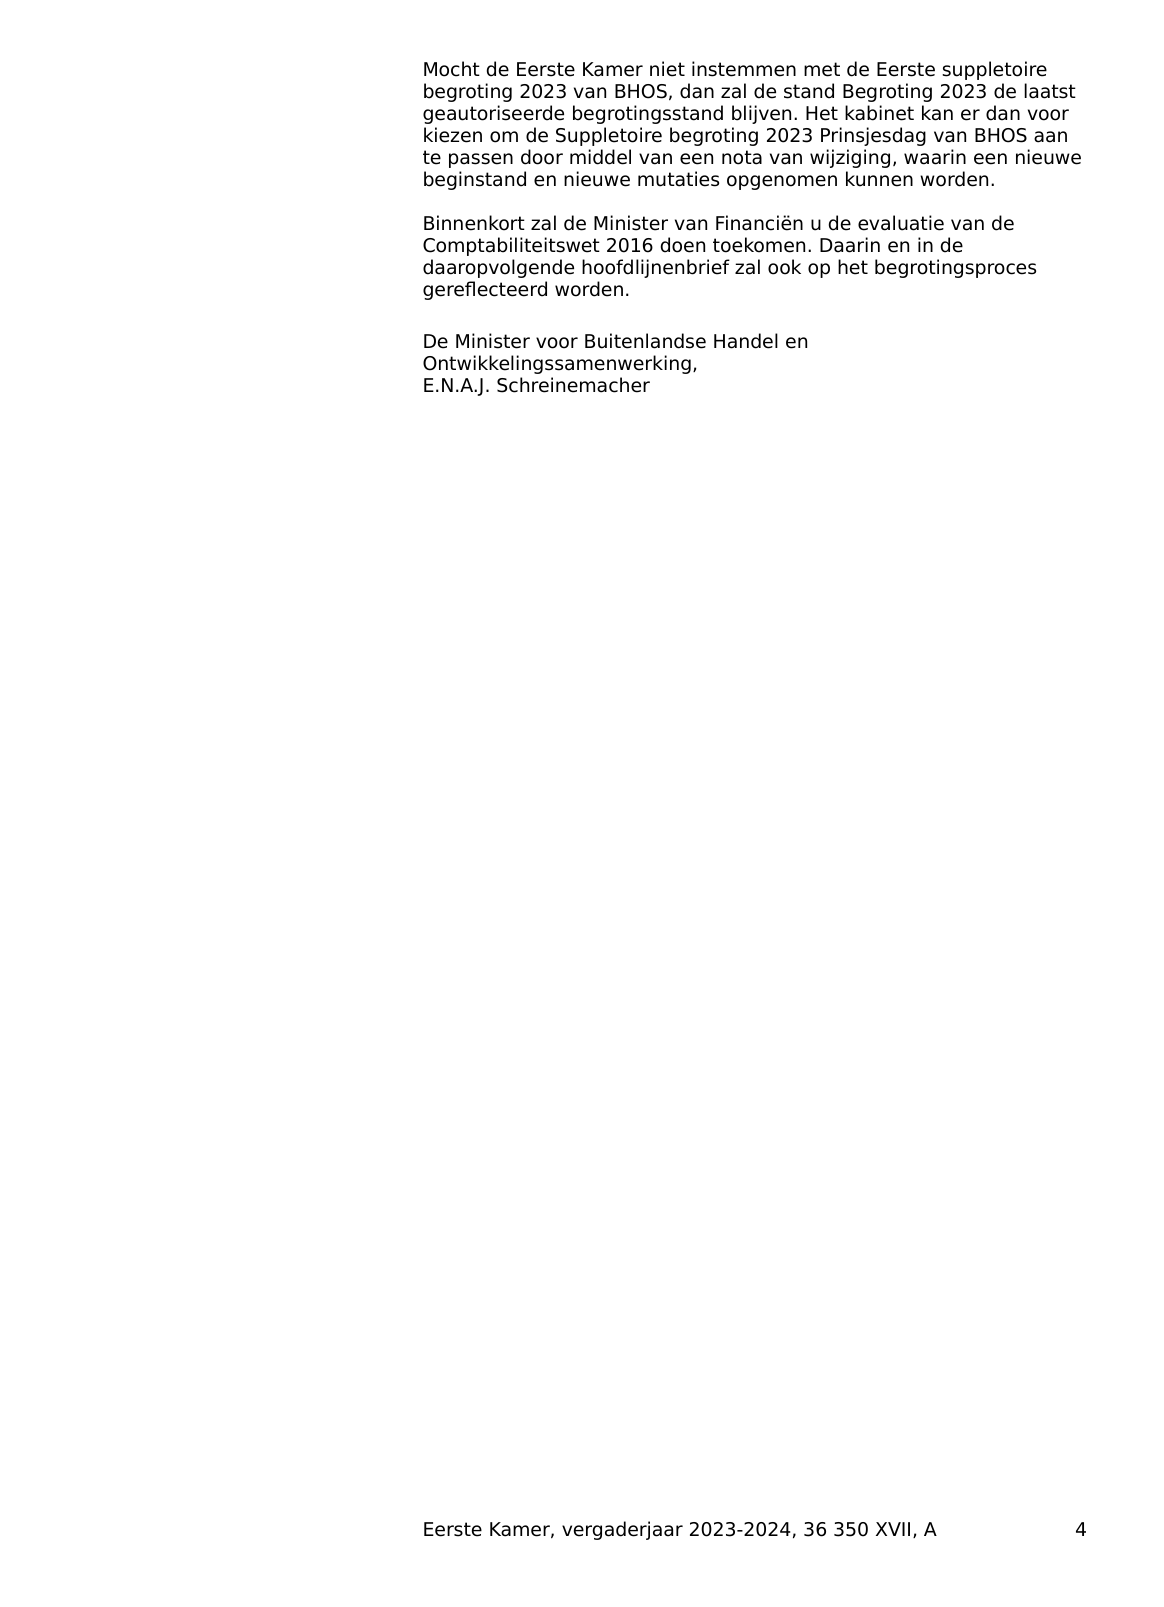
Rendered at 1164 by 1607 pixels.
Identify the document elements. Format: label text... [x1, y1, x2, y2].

text Mocht de Eerste Kamer niet instemmen met de Eerste suppletoire begroting 2023 van BHOS, dan zal de stand Begroting 2023 de laatst geautoriseerde begrotingsstand blijven. Het kabinet kan er dan voor kiezen om de Suppletoire begroting 2023 Prinsjesdag van BHOS aan te passen door middel van een nota van wijziging, waarin een nieuwe beginstand en nieuwe mutaties opgenomen kunnen worden. [422, 59, 1087, 191]
text De Minister voor Buitenlandse Handel en Ontwikkelingssamenwerking, E.N.A.J. Schreinemacher [422, 331, 1087, 397]
text Binnenkort zal de Minister van Financiën u de evaluatie van de Comptabiliteitswet 2016 doen toekomen. Daarin en in de daaropvolgende hoofdlijnenbrief zal ook op het begrotingsproces gereflecteerd worden. [422, 213, 1087, 301]
